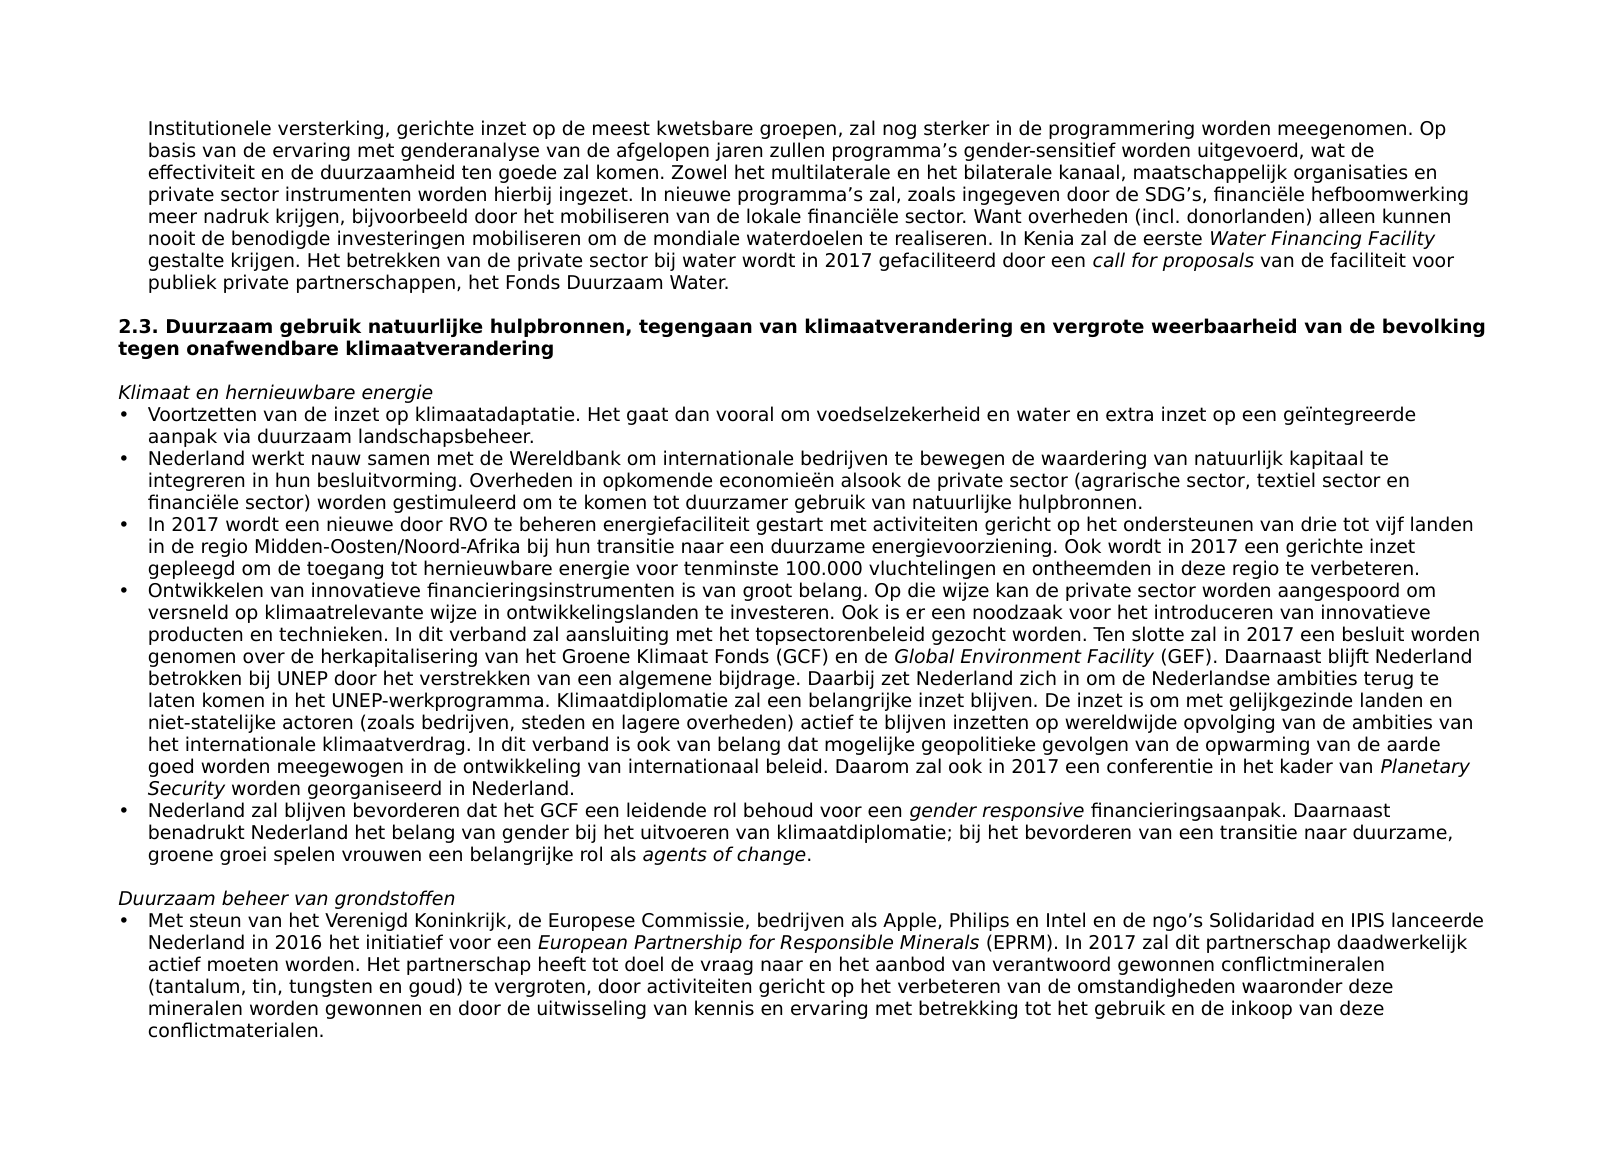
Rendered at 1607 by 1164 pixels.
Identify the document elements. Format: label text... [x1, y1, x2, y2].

subtitle Duurzaam beheer van grondstoffen [118, 888, 1488, 910]
text • In 2017 wordt een nieuwe door RVO te beheren energiefaciliteit gestart met activiteiten gericht op het ondersteunen van drie tot vijf landen in de regio Midden-Oosten/Noord-Afrika bij hun transitie naar een duurzame energievoorziening. Ook wordt in 2017 een gerichte inzet gepleegd om de toegang tot hernieuwbare energie voor tenminste 100.000 vluchtelingen en ontheemden in deze regio te verbeteren. [118, 514, 1488, 580]
text Institutionele versterking, gerichte inzet op de meest kwetsbare groepen, zal nog sterker in de programmering worden meegenomen. Op basis van de ervaring met genderanalyse van de afgelopen jaren zullen programma’s gender-sensitief worden uitgevoerd, wat de effectiviteit en de duurzaamheid ten goede zal komen. Zowel het multilaterale en het bilaterale kanaal, maatschappelijk organisaties en private sector instrumenten worden hierbij ingezet. In nieuwe programma’s zal, zoals ingegeven door de SDG’s, financiële hefboomwerking meer nadruk krijgen, bijvoorbeeld door het mobiliseren van de lokale financiële sector. Want overheden (incl. donorlanden) alleen kunnen nooit de benodigde investeringen mobiliseren om de mondiale waterdoelen te realiseren. In Kenia zal de eerste Water Financing Facility gestalte krijgen. Het betrekken van de private sector bij water wordt in 2017 gefaciliteerd door een call for proposals van de faciliteit voor publiek private partnerschappen, het Fonds Duurzaam Water. [148, 118, 1488, 294]
text • Voortzetten van de inzet op klimaatadaptatie. Het gaat dan vooral om voedselzekerheid en water en extra inzet op een geïntegreerde aanpak via duurzaam landschapsbeheer. [118, 404, 1488, 448]
text • Met steun van het Verenigd Koninkrijk, de Europese Commissie, bedrijven als Apple, Philips en Intel en de ngo’s Solidaridad en IPIS lanceerde Nederland in 2016 het initiatief voor een European Partnership for Responsible Minerals (EPRM). In 2017 zal dit partnerschap daadwerkelijk actief moeten worden. Het partnerschap heeft tot doel de vraag naar en het aanbod van verantwoord gewonnen conflictmineralen (tantalum, tin, tungsten en goud) te vergroten, door activiteiten gericht op het verbeteren van de omstandigheden waaronder deze mineralen worden gewonnen en door de uitwisseling van kennis en ervaring met betrekking tot het gebruik en de inkoop van deze conflictmaterialen. [118, 910, 1488, 1042]
subtitle 2.3. Duurzaam gebruik natuurlijke hulpbronnen, tegengaan van klimaatverandering en vergrote weerbaarheid van de bevolking tegen onafwendbare klimaatverandering [118, 316, 1488, 360]
text • Nederland zal blijven bevorderen dat het GCF een leidende rol behoud voor een gender responsive financieringsaanpak. Daarnaast benadrukt Nederland het belang van gender bij het uitvoeren van klimaatdiplomatie; bij het bevorderen van een transitie naar duurzame, groene groei spelen vrouwen een belangrijke rol als agents of change. [118, 800, 1488, 866]
text • Ontwikkelen van innovatieve financieringsinstrumenten is van groot belang. Op die wijze kan de private sector worden aangespoord om versneld op klimaatrelevante wijze in ontwikkelingslanden te investeren. Ook is er een noodzaak voor het introduceren van innovatieve producten en technieken. In dit verband zal aansluiting met het topsectorenbeleid gezocht worden. Ten slotte zal in 2017 een besluit worden genomen over de herkapitalisering van het Groene Klimaat Fonds (GCF) en de Global Environment Facility (GEF). Daarnaast blijft Nederland betrokken bij UNEP door het verstrekken van een algemene bijdrage. Daarbij zet Nederland zich in om de Nederlandse ambities terug te laten komen in het UNEP-werkprogramma. Klimaatdiplomatie zal een belangrijke inzet blijven. De inzet is om met gelijkgezinde landen en niet-statelijke actoren (zoals bedrijven, steden en lagere overheden) actief te blijven inzetten op wereldwijde opvolging van de ambities van het internationale klimaatverdrag. In dit verband is ook van belang dat mogelijke geopolitieke gevolgen van de opwarming van de aarde goed worden meegewogen in de ontwikkeling van internationaal beleid. Daarom zal ook in 2017 een conferentie in het kader van Planetary Security worden georganiseerd in Nederland. [118, 580, 1488, 800]
text • Nederland werkt nauw samen met de Wereldbank om internationale bedrijven te bewegen de waardering van natuurlijk kapitaal te integreren in hun besluitvorming. Overheden in opkomende economieën alsook de private sector (agrarische sector, textiel sector en financiële sector) worden gestimuleerd om te komen tot duurzamer gebruik van natuurlijke hulpbronnen. [118, 448, 1488, 514]
subtitle Klimaat en hernieuwbare energie [118, 382, 1488, 404]
